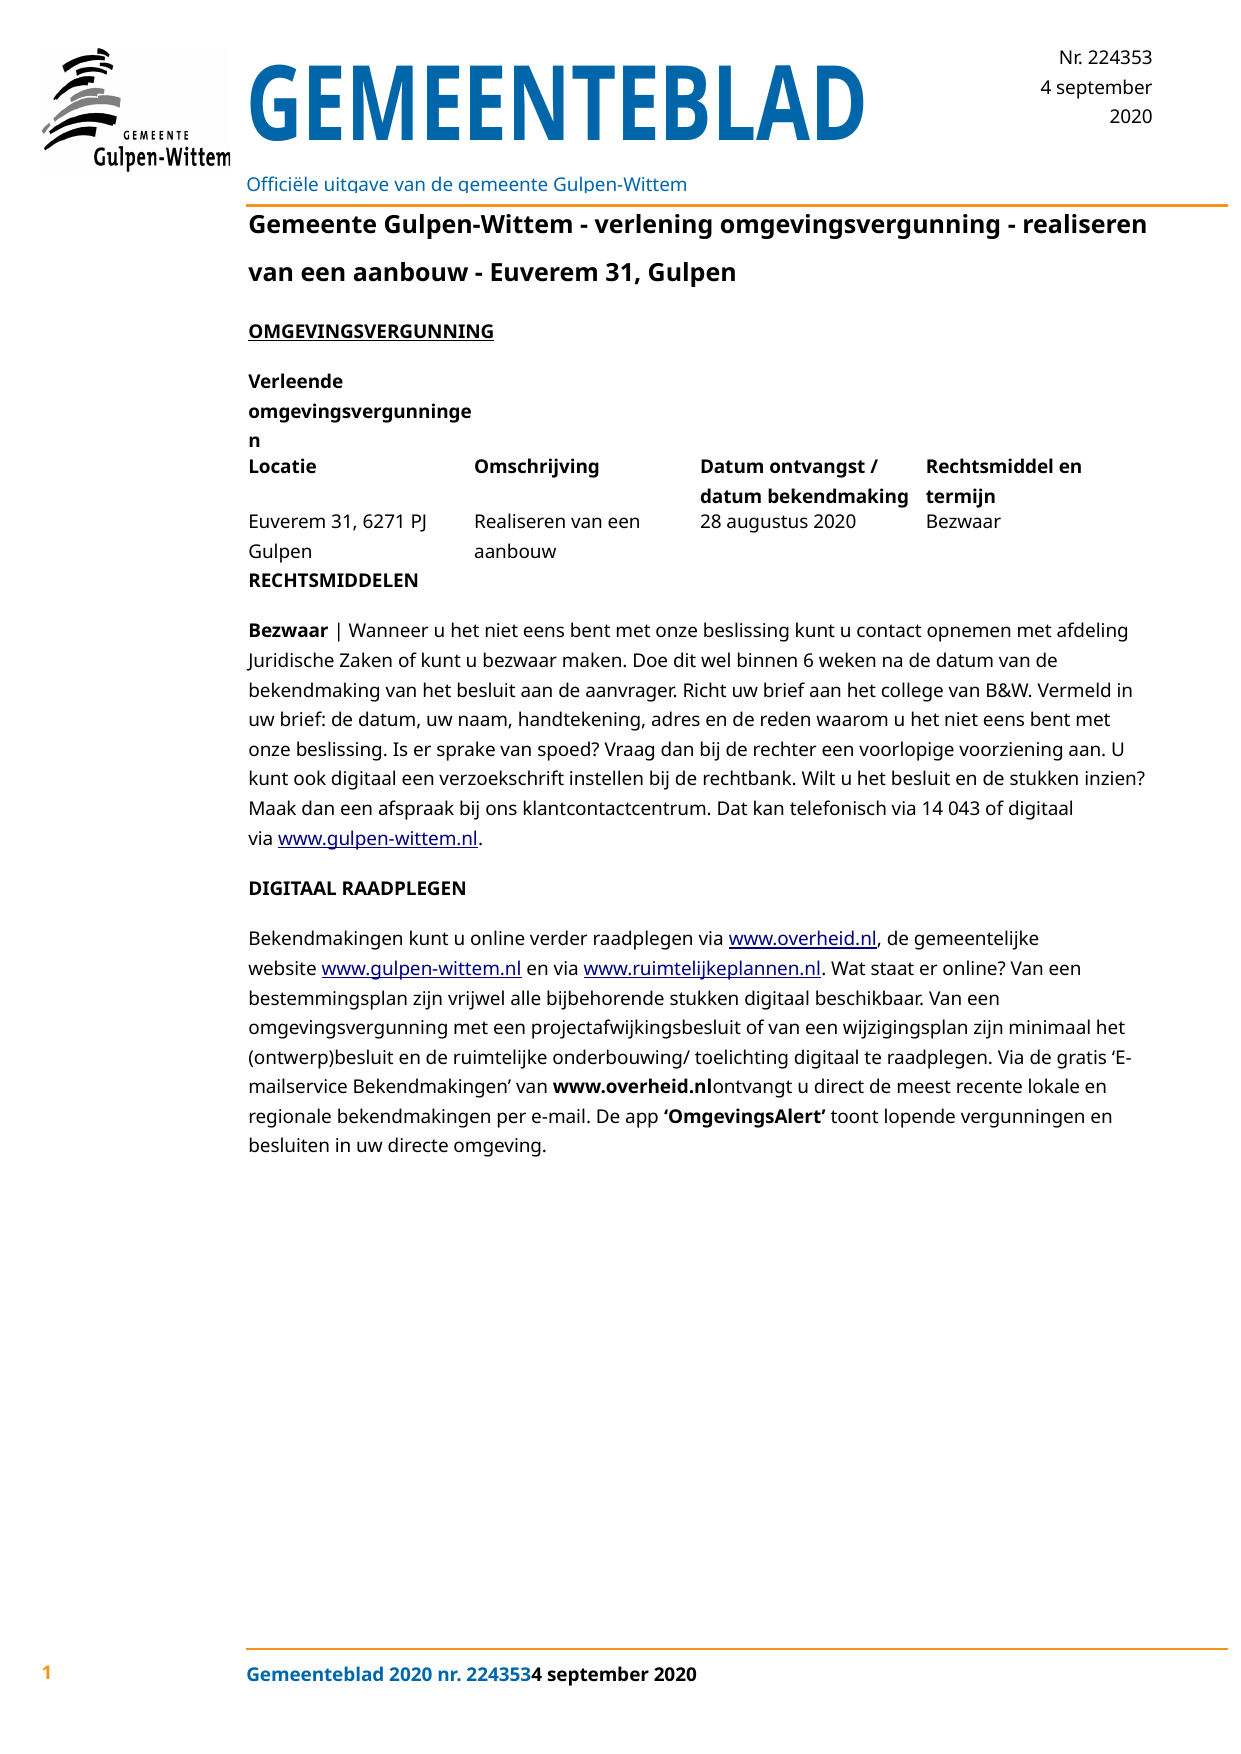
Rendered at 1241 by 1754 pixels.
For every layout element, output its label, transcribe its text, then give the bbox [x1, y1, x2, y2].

table_header [926, 369, 1152, 453]
table_header [474, 369, 700, 453]
table_cell Locatie [248, 453, 474, 509]
table_header [700, 369, 926, 453]
table_cell Bezwaar [926, 509, 1152, 564]
table_cell Omschrijving [474, 453, 700, 509]
text RECHTSMIDDELEN [248, 567, 1152, 593]
text Bezwaar | Wanneer u het niet eens bent met onze beslissing kunt u contact opnemen met afdeling Juridische Zaken of kunt u bezwaar maken. Doe dit wel binnen 6 weken na de datum van de bekendmaking van het besluit aan de aanvrager. Richt uw brief aan het college van B&W. Vermeld in uw brief: de datum, uw naam, handtekening, adres en de reden waarom u het niet eens bent met onze beslissing. Is er sprake van spoed? Vraag dan bij de rechter een voorlopige voorziening aan. U kunt ook digitaal een verzoekschrift instellen bij de rechtbank. Wilt u het besluit en de stukken inzien? Maak dan een afspraak bij ons klantcontactcentrum. Dat kan telefonisch via 14 043 of digitaal via www.gulpen-wittem.nl. [248, 618, 1152, 850]
table_cell Datum ontvangst / datum bekendmaking [700, 453, 926, 509]
table_cell Realiseren van een aanbouw [474, 509, 700, 564]
picture [41, 47, 231, 172]
table_cell Euverem 31, 6271 PJ Gulpen [248, 509, 474, 564]
text DIGITAAL RAADPLEGEN [248, 875, 1152, 901]
text OMGEVINGSVERGUNNING [248, 318, 1152, 344]
text Bekendmakingen kunt u online verder raadplegen via www.overheid.nl, de gemeentelijke website www.gulpen-wittem.nl en via www.ruimtelijkeplannen.nl. Wat staat er online? Van een bestemmingsplan zijn vrijwel alle bijbehorende stukken digitaal beschikbaar. Van een omgevingsvergunning met een projectafwijkingsbesluit of van een wijzigingsplan zijn minimaal het (ontwerp)besluit en de ruimtelijke onderbouwing/ toelichting digitaal te raadplegen. Via de gratis ‘E-mailservice Bekendmakingen’ van www.overheid.nlontvangt u direct de meest recente lokale en regionale bekendmakingen per e-mail. De app ‘OmgevingsAlert’ toont lopende vergunningen en besluiten in uw directe omgeving. [248, 926, 1152, 1158]
table_cell Rechtsmiddel en termijn [926, 453, 1152, 509]
table_cell 28 augustus 2020 [700, 509, 926, 564]
table_header Verleende omgevingsvergunningen [248, 369, 474, 453]
text Gemeente Gulpen-Wittem - verlening omgevingsvergunning - realiseren van een aanbouw - Euverem 31, Gulpen [248, 207, 1152, 288]
